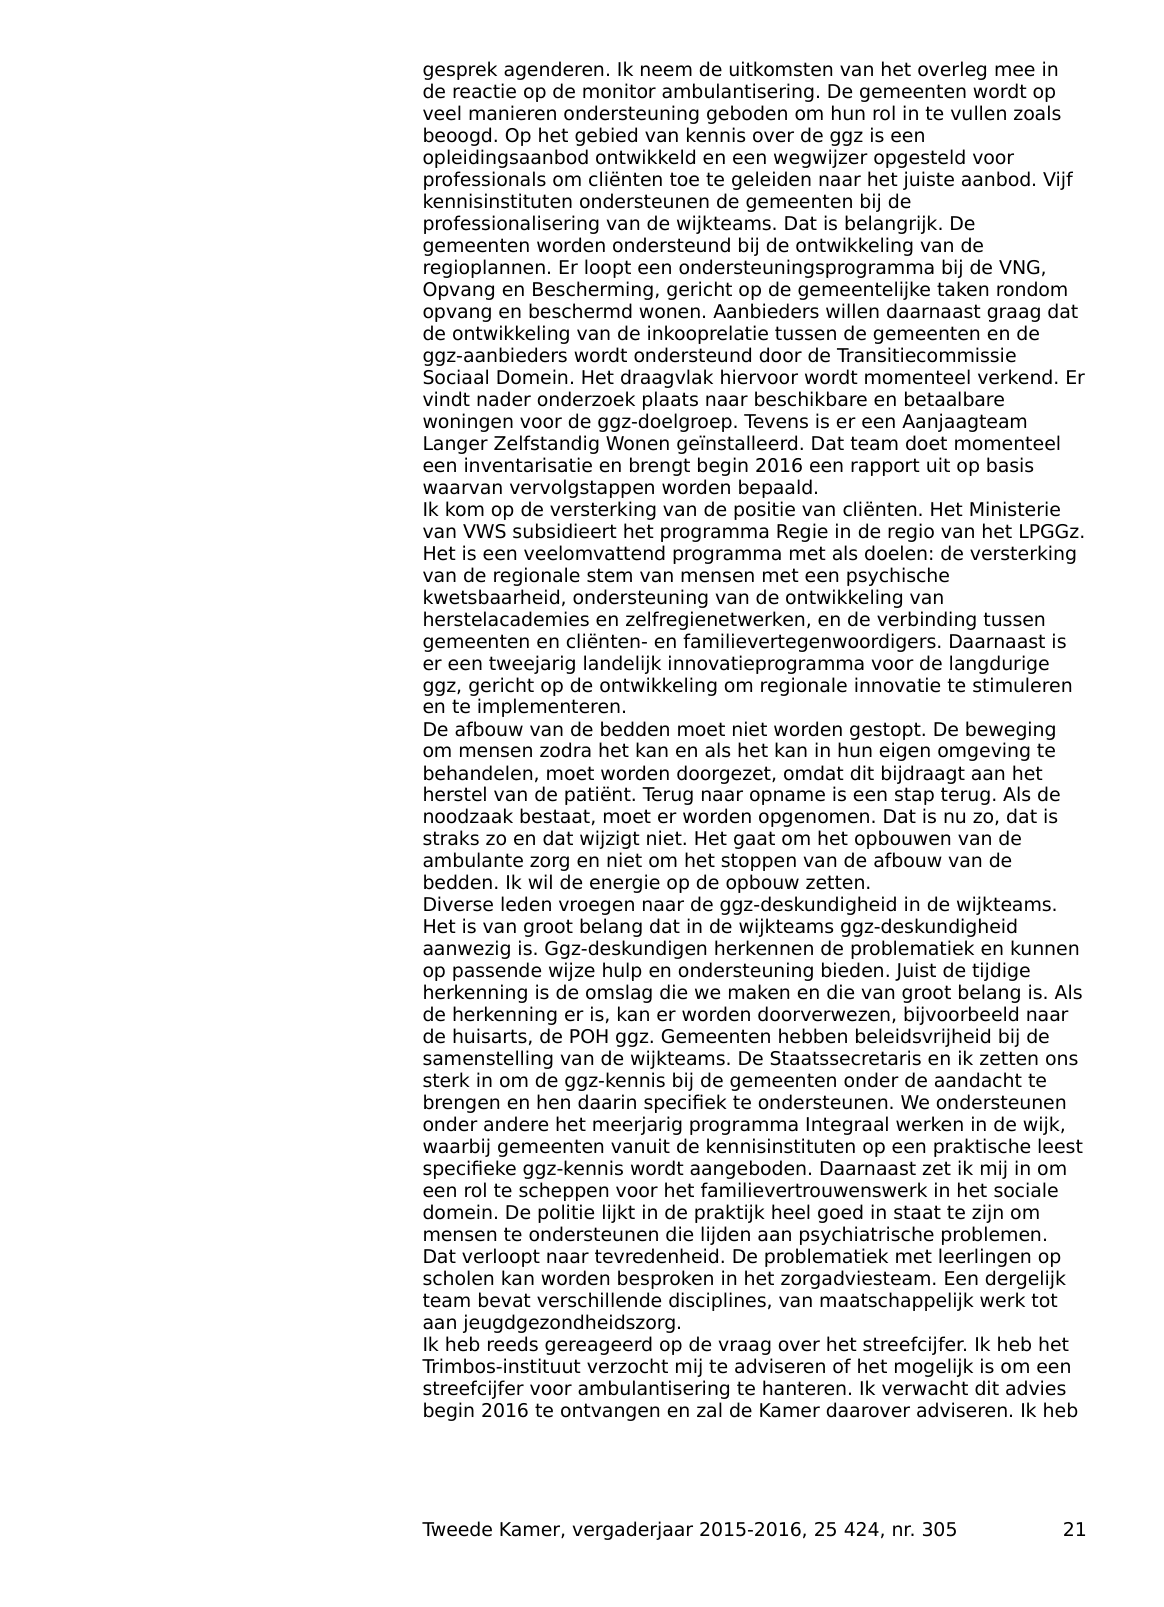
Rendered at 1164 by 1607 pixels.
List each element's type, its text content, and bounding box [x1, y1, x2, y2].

text De afbouw van de bedden moet niet worden gestopt. De beweging om mensen zodra het kan en als het kan in hun eigen omgeving te behandelen, moet worden doorgezet, omdat dit bijdraagt aan het herstel van de patiënt. Terug naar opname is een stap terug. Als de noodzaak bestaat, moet er worden opgenomen. Dat is nu zo, dat is straks zo en dat wijzigt niet. Het gaat om het opbouwen van de ambulante zorg en niet om het stoppen van de afbouw van de bedden. Ik wil de energie op de opbouw zetten. [422, 718, 1087, 894]
text Ik kom op de versterking van de positie van cliënten. Het Ministerie van VWS subsidieert het programma Regie in de regio van het LPGGz. Het is een veelomvattend programma met als doelen: de versterking van de regionale stem van mensen met een psychische kwetsbaarheid, ondersteuning van de ontwikkeling van herstelacademies en zelfregienetwerken, en de verbinding tussen gemeenten en cliënten- en familievertegenwoordigers. Daarnaast is er een tweejarig landelijk innovatieprogramma voor de langdurige ggz, gericht op de ontwikkeling om regionale innovatie te stimuleren en te implementeren. [422, 499, 1087, 718]
text gesprek agenderen. Ik neem de uitkomsten van het overleg mee in de reactie op de monitor ambulantisering. De gemeenten wordt op veel manieren ondersteuning geboden om hun rol in te vullen zoals beoogd. Op het gebied van kennis over de ggz is een opleidingsaanbod ontwikkeld en een wegwijzer opgesteld voor professionals om cliënten toe te geleiden naar het juiste aanbod. Vijf kennisinstituten ondersteunen de gemeenten bij de professionalisering van de wijkteams. Dat is belangrijk. De gemeenten worden ondersteund bij de ontwikkeling van de regioplannen. Er loopt een ondersteuningsprogramma bij de VNG, Opvang en Bescherming, gericht op de gemeentelijke taken rondom opvang en beschermd wonen. Aanbieders willen daarnaast graag dat de ontwikkeling van de inkooprelatie tussen de gemeenten en de ggz-aanbieders wordt ondersteund door de Transitiecommissie Sociaal Domein. Het draagvlak hiervoor wordt momenteel verkend. Er vindt nader onderzoek plaats naar beschikbare en betaalbare woningen voor de ggz-doelgroep. Tevens is er een Aanjaagteam Langer Zelfstandig Wonen geïnstalleerd. Dat team doet momenteel een inventarisatie en brengt begin 2016 een rapport uit op basis waarvan vervolgstappen worden bepaald. [422, 59, 1087, 499]
text Diverse leden vroegen naar de ggz-deskundigheid in de wijkteams. Het is van groot belang dat in de wijkteams ggz-deskundigheid aanwezig is. Ggz-deskundigen herkennen de problematiek en kunnen op passende wijze hulp en ondersteuning bieden. Juist de tijdige herkenning is de omslag die we maken en die van groot belang is. Als de herkenning er is, kan er worden doorverwezen, bijvoorbeeld naar de huisarts, de POH ggz. Gemeenten hebben beleidsvrijheid bij de samenstelling van de wijkteams. De Staatssecretaris en ik zetten ons sterk in om de ggz-kennis bij de gemeenten onder de aandacht te brengen en hen daarin specifiek te ondersteunen. We ondersteunen onder andere het meerjarig programma Integraal werken in de wijk, waarbij gemeenten vanuit de kennisinstituten op een praktische leest specifieke ggz-kennis wordt aangeboden. Daarnaast zet ik mij in om een rol te scheppen voor het familievertrouwenswerk in het sociale domein. De politie lijkt in de praktijk heel goed in staat te zijn om mensen te ondersteunen die lijden aan psychiatrische problemen. Dat verloopt naar tevredenheid. De problematiek met leerlingen op scholen kan worden besproken in het zorgadviesteam. Een dergelijk team bevat verschillende disciplines, van maatschappelijk werk tot aan jeugdgezondheidszorg. [422, 894, 1087, 1334]
text Ik heb reeds gereageerd op de vraag over het streefcijfer. Ik heb het Trimbos-instituut verzocht mij te adviseren of het mogelijk is om een streefcijfer voor ambulantisering te hanteren. Ik verwacht dit advies begin 2016 te ontvangen en zal de Kamer daarover adviseren. Ik heb [422, 1334, 1087, 1422]
